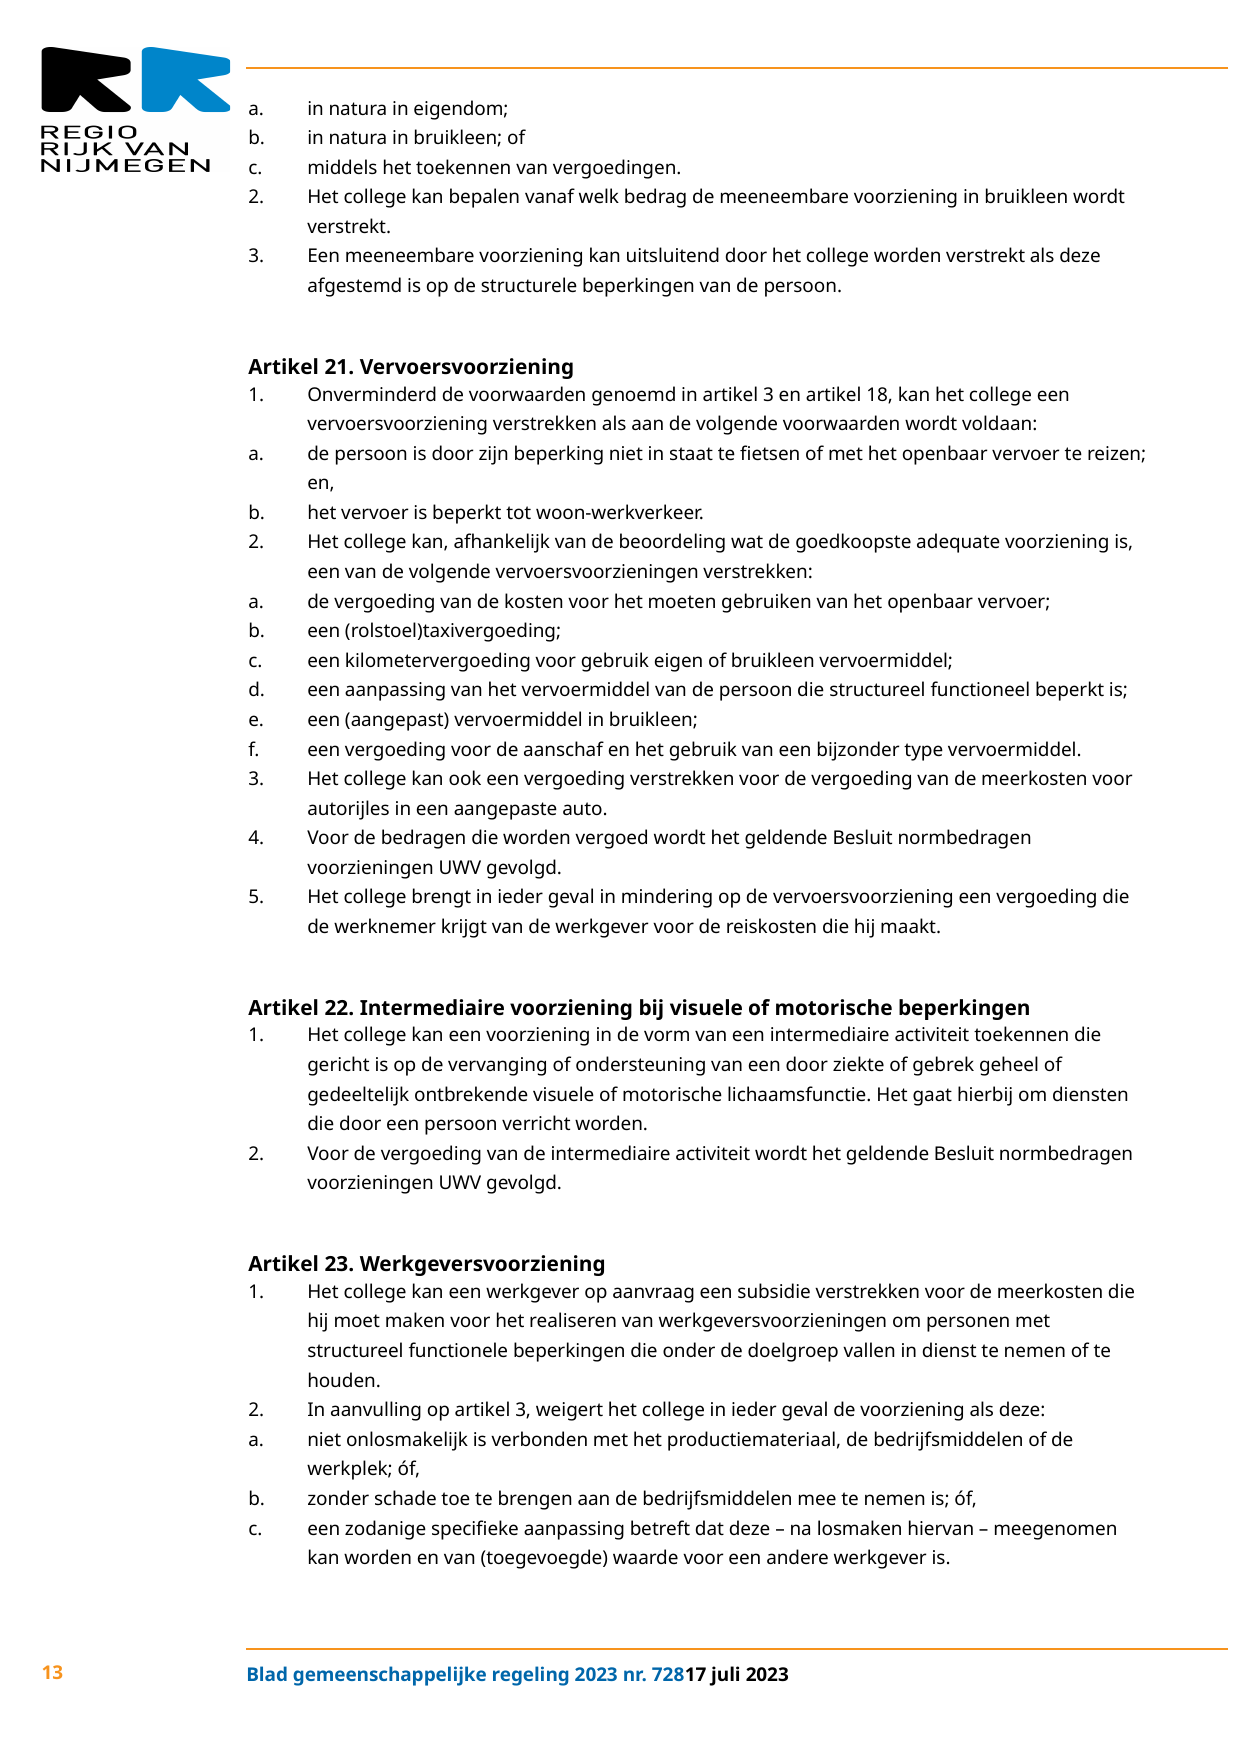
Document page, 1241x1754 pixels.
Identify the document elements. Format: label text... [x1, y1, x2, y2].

list Een meeneembare voorziening kan uitsluitend door het college worden verstrekt als deze afgestemd is op de structurele beperkingen van de persoon. [248, 243, 1152, 298]
list een vergoeding voor de aanschaf en het gebruik van een bijzonder type vervoermiddel. [248, 736, 1152, 761]
picture [41, 47, 231, 172]
list het vervoer is beperkt tot woon-werkverkeer. [248, 499, 1152, 525]
list zonder schade toe te brengen aan de bedrijfsmiddelen mee te nemen is; óf, [248, 1485, 1152, 1511]
list Het college kan een voorziening in de vorm van een intermediaire activiteit toekennen die gericht is op de vervanging of ondersteuning van een door ziekte of gebrek geheel of gedeeltelijk ontbrekende visuele of motorische lichaamsfunctie. Het gaat hierbij om diensten die door een persoon verricht worden. [248, 1022, 1152, 1136]
list Onverminderd de voorwaarden genoemd in artikel 3 en artikel 18, kan het college een vervoersvoorziening verstrekken als aan de volgende voorwaarden wordt voldaan: [248, 381, 1152, 436]
list Voor de vergoeding van de intermediaire activiteit wordt het geldende Besluit normbedragen voorzieningen UWV gevolgd. [248, 1140, 1152, 1195]
list in natura in bruikleen; of [248, 124, 1152, 150]
list Voor de bedragen die worden vergoed wordt het geldende Besluit normbedragen voorzieningen UWV gevolgd. [248, 824, 1152, 880]
text Artikel 21. Vervoersvoorziening [248, 352, 1152, 381]
list de vergoeding van de kosten voor het moeten gebruiken van het openbaar vervoer; [248, 588, 1152, 613]
list een zodanige specifieke aanpassing betreft dat deze – na losmaken hiervan – meegenomen kan worden en van (toegevoegde) waarde voor een andere werkgever is. [248, 1515, 1152, 1570]
list in natura in eigendom; [248, 95, 1152, 121]
list de persoon is door zijn beperking niet in staat te fietsen of met het openbaar vervoer te reizen; en, [248, 440, 1152, 495]
list een (aangepast) vervoermiddel in bruikleen; [248, 706, 1152, 732]
list een (rolstoel)taxivergoeding; [248, 617, 1152, 643]
list Het college kan ook een vergoeding verstrekken voor de vergoeding van de meerkosten voor autorijles in een aangepaste auto. [248, 765, 1152, 821]
list Het college kan bepalen vanaf welk bedrag de meeneembare voorziening in bruikleen wordt verstrekt. [248, 183, 1152, 239]
list een aanpassing van het vervoermiddel van de persoon die structureel functioneel beperkt is; [248, 677, 1152, 702]
text Artikel 23. Werkgeversvoorziening [248, 1249, 1152, 1278]
picture [200, 73, 231, 105]
list Het college kan, afhankelijk van de beoordeling wat de goedkoopste adequate voorziening is, een van de volgende vervoersvoorzieningen verstrekken: [248, 529, 1152, 584]
list middels het toekennen van vergoedingen. [248, 154, 1152, 180]
list Het college brengt in ieder geval in mindering op de vervoersvoorziening een vergoeding die de werknemer krijgt van de werkgever voor de reiskosten die hij maakt. [248, 884, 1152, 939]
list Het college kan een werkgever op aanvraag een subsidie verstrekken voor de meerkosten die hij moet maken voor het realiseren van werkgeversvoorzieningen om personen met structureel functionele beperkingen die onder de doelgroep vallen in dienst te nemen of te houden. [248, 1278, 1152, 1392]
picture [161, 47, 231, 59]
list In aanvulling op artikel 3, weigert het college in ieder geval de voorziening als deze: [248, 1396, 1152, 1422]
list niet onlosmakelijk is verbonden met het productiemateriaal, de bedrijfsmiddelen of de werkplek; óf, [248, 1426, 1152, 1481]
list een kilometervergoeding voor gebruik eigen of bruikleen vervoermiddel; [248, 647, 1152, 673]
text Artikel 22. Intermediaire voorziening bij visuele of motorische beperkingen [248, 993, 1152, 1022]
